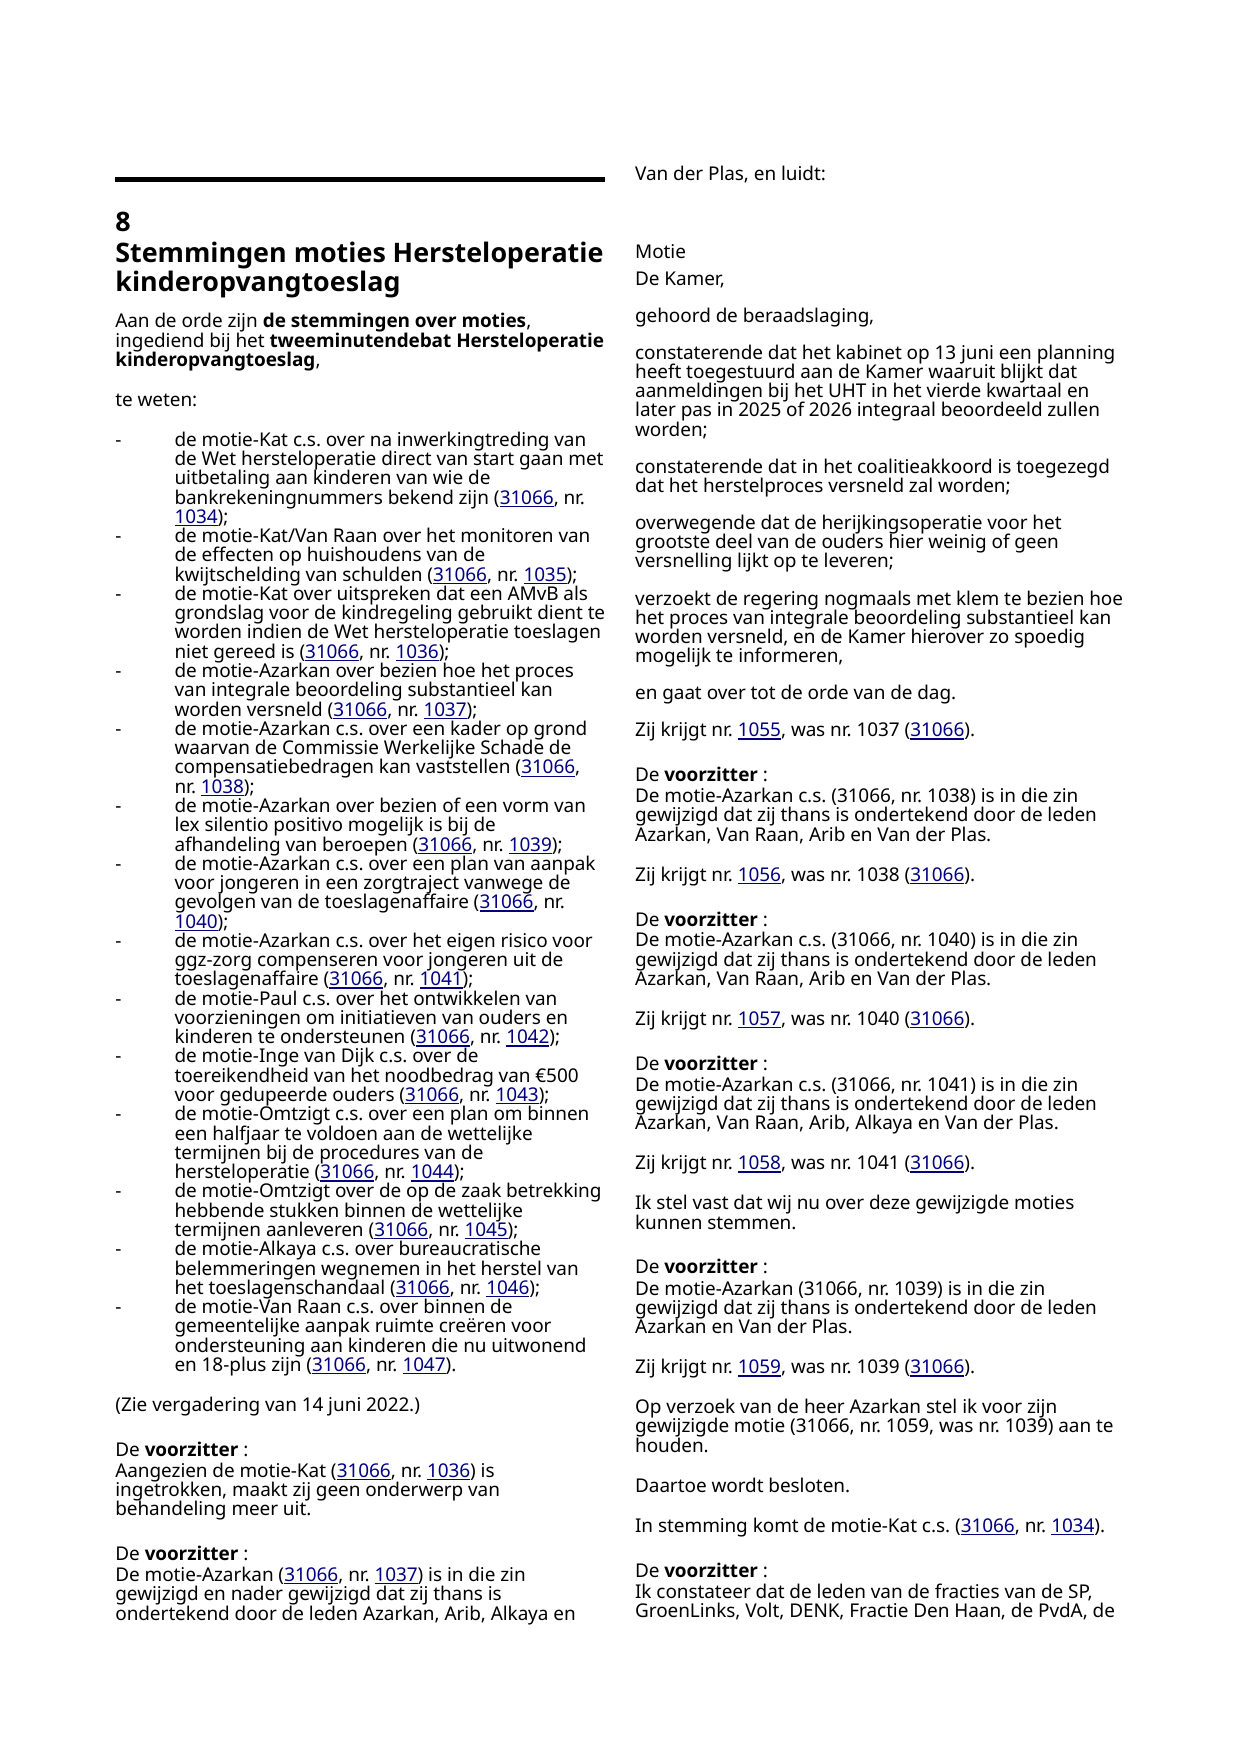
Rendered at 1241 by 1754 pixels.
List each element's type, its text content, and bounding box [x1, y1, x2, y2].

text De voorzitter : [635, 906, 1125, 931]
text De Kamer, [635, 270, 1125, 289]
list de motie-Kat/Van Raan over het monitoren van de effecten op huishoudens van de kwijtschelding van schulden (31066, nr. 1035); [115, 527, 605, 585]
text De voorzitter : [115, 1436, 605, 1462]
text De voorzitter : [635, 1254, 1125, 1279]
text overwegende dat de herijkingsoperatie voor het grootste deel van de ouders hier weinig of geen versnelling lijkt op te leveren; [635, 514, 1125, 572]
text Zij krijgt nr. 1059, was nr. 1039 (31066). [635, 1358, 1125, 1377]
list de motie-Kat c.s. over na inwerkingtreding van de Wet hersteloperatie direct van start gaan met uitbetaling aan kinderen van wie de bankrekeningnummers bekend zijn (31066, nr. 1034); [115, 431, 605, 527]
text Ik stel vast dat wij nu over deze gewijzigde moties kunnen stemmen. [635, 1194, 1125, 1233]
list de motie-Omtzigt c.s. over een plan om binnen een halfjaar te voldoen aan de wettelijke termijnen bij de procedures van de hersteloperatie (31066, nr. 1044); [115, 1105, 605, 1182]
text De voorzitter : [635, 1050, 1125, 1076]
text gehoord de beraadslaging, [635, 307, 1125, 326]
text Zij krijgt nr. 1057, was nr. 1040 (31066). [635, 1010, 1125, 1029]
text constaterende dat in het coalitieakkoord is toegezegd dat het herstelproces versneld zal worden; [635, 458, 1125, 496]
list de motie-Azarkan over bezien hoe het proces van integrale beoordeling substantieel kan worden versneld (31066, nr. 1037); [115, 662, 605, 720]
text De voorzitter : [635, 1557, 1125, 1583]
text te weten: [115, 391, 605, 410]
text Aangezien de motie-Kat (31066, nr. 1036) is ingetrokken, maakt zij geen onderwerp van behandeling meer uit. [115, 1462, 605, 1519]
text constaterende dat het kabinet op 13 juni een planning heeft toegestuurd aan de Kamer waaruit blijkt dat aanmeldingen bij het UHT in het vierde kwartaal en later pas in 2025 of 2026 integraal beoordeeld zullen worden; [635, 344, 1125, 440]
list de motie-Azarkan c.s. over het eigen risico voor ggz-zorg compenseren voor jongeren uit de toeslagenaffaire (31066, nr. 1041); [115, 932, 605, 990]
text Daartoe wordt besloten. [635, 1477, 1125, 1496]
list de motie-Azarkan over bezien of een vorm van lex silentio positivo mogelijk is bij de afhandeling van beroepen (31066, nr. 1039); [115, 797, 605, 855]
text De motie-Azarkan c.s. (31066, nr. 1040) is in die zin gewijzigd dat zij thans is ondertekend door de leden Azarkan, Van Raan, Arib en Van der Plas. [635, 931, 1125, 989]
text (Zie vergadering van 14 juni 2022.) [115, 1396, 605, 1415]
list de motie-Van Raan c.s. over binnen de gemeentelijke aanpak ruimte creëren voor ondersteuning aan kinderen die nu uitwonend en 18-plus zijn (31066, nr. 1047). [115, 1298, 605, 1375]
text De motie-Azarkan c.s. (31066, nr. 1038) is in die zin gewijzigd dat zij thans is ondertekend door de leden Azarkan, Van Raan, Arib en Van der Plas. [635, 787, 1125, 845]
text De motie-Azarkan (31066, nr. 1037) is in die zin gewijzigd en nader gewijzigd dat zij thans is ondertekend door de leden Azarkan, Arib, Alkaya en [115, 1566, 605, 1624]
text 8 [115, 203, 605, 239]
text verzoekt de regering nogmaals met klem te bezien hoe het proces van integrale beoordeling substantieel kan worden versneld, en de Kamer hierover zo spoedig mogelijk te informeren, [635, 589, 1125, 667]
list de motie-Inge van Dijk c.s. over de toereikendheid van het noodbedrag van €500 voor gedupeerde ouders (31066, nr. 1043); [115, 1047, 605, 1105]
text Zij krijgt nr. 1056, was nr. 1038 (31066). [635, 866, 1125, 885]
text Van der Plas, en luidt: [635, 165, 1125, 184]
text In stemming komt de motie-Kat c.s. (31066, nr. 1034). [635, 1517, 1125, 1536]
list de motie-Paul c.s. over het ontwikkelen van voorzieningen om initiatieven van ouders en kinderen te ondersteunen (31066, nr. 1042); [115, 990, 605, 1047]
list de motie-Alkaya c.s. over bureaucratische belemmeringen wegnemen in het herstel van het toeslagenschandaal (31066, nr. 1046); [115, 1240, 605, 1298]
text De motie-Azarkan c.s. (31066, nr. 1041) is in die zin gewijzigd dat zij thans is ondertekend door de leden Azarkan, Van Raan, Arib, Alkaya en Van der Plas. [635, 1076, 1125, 1134]
list de motie-Azarkan c.s. over een kader op grond waarvan de Commissie Werkelijke Schade de compensatiebedragen kan vaststellen (31066, nr. 1038); [115, 720, 605, 797]
list de motie-Azarkan c.s. over een plan van aanpak voor jongeren in een zorgtraject vanwege de gevolgen van de toeslagenaffaire (31066, nr. 1040); [115, 855, 605, 932]
text Ik constateer dat de leden van de fracties van de SP, GroenLinks, Volt, DENK, Fractie Den Haan, de PvdA, de [635, 1583, 1125, 1621]
text Zij krijgt nr. 1058, was nr. 1041 (31066). [635, 1154, 1125, 1174]
text De voorzitter : [635, 761, 1125, 787]
text De voorzitter : [115, 1540, 605, 1566]
list de motie-Omtzigt over de op de zaak betrekking hebbende stukken binnen de wettelijke termijnen aanleveren (31066, nr. 1045); [115, 1182, 605, 1240]
text Motie [635, 238, 1125, 264]
text en gaat over tot de orde van de dag. [635, 684, 1125, 703]
text Aan de orde zijn de stemmingen over moties, ingediend bij het tweeminutendebat Hersteloperatie kinderopvangtoeslag, [115, 312, 605, 370]
list de motie-Kat over uitspreken dat een AMvB als grondslag voor de kindregeling gebruikt dient te worden indien de Wet hersteloperatie toeslagen niet gereed is (31066, nr. 1036); [115, 585, 605, 662]
text De motie-Azarkan (31066, nr. 1039) is in die zin gewijzigd dat zij thans is ondertekend door de leden Azarkan en Van der Plas. [635, 1279, 1125, 1337]
text Zij krijgt nr. 1055, was nr. 1037 (31066). [635, 721, 1125, 741]
text Stemmingen moties Hersteloperatie kinderopvangtoeslag [115, 239, 605, 312]
text Op verzoek van de heer Azarkan stel ik voor zijn gewijzigde motie (31066, nr. 1059, was nr. 1039) aan te houden. [635, 1398, 1125, 1456]
